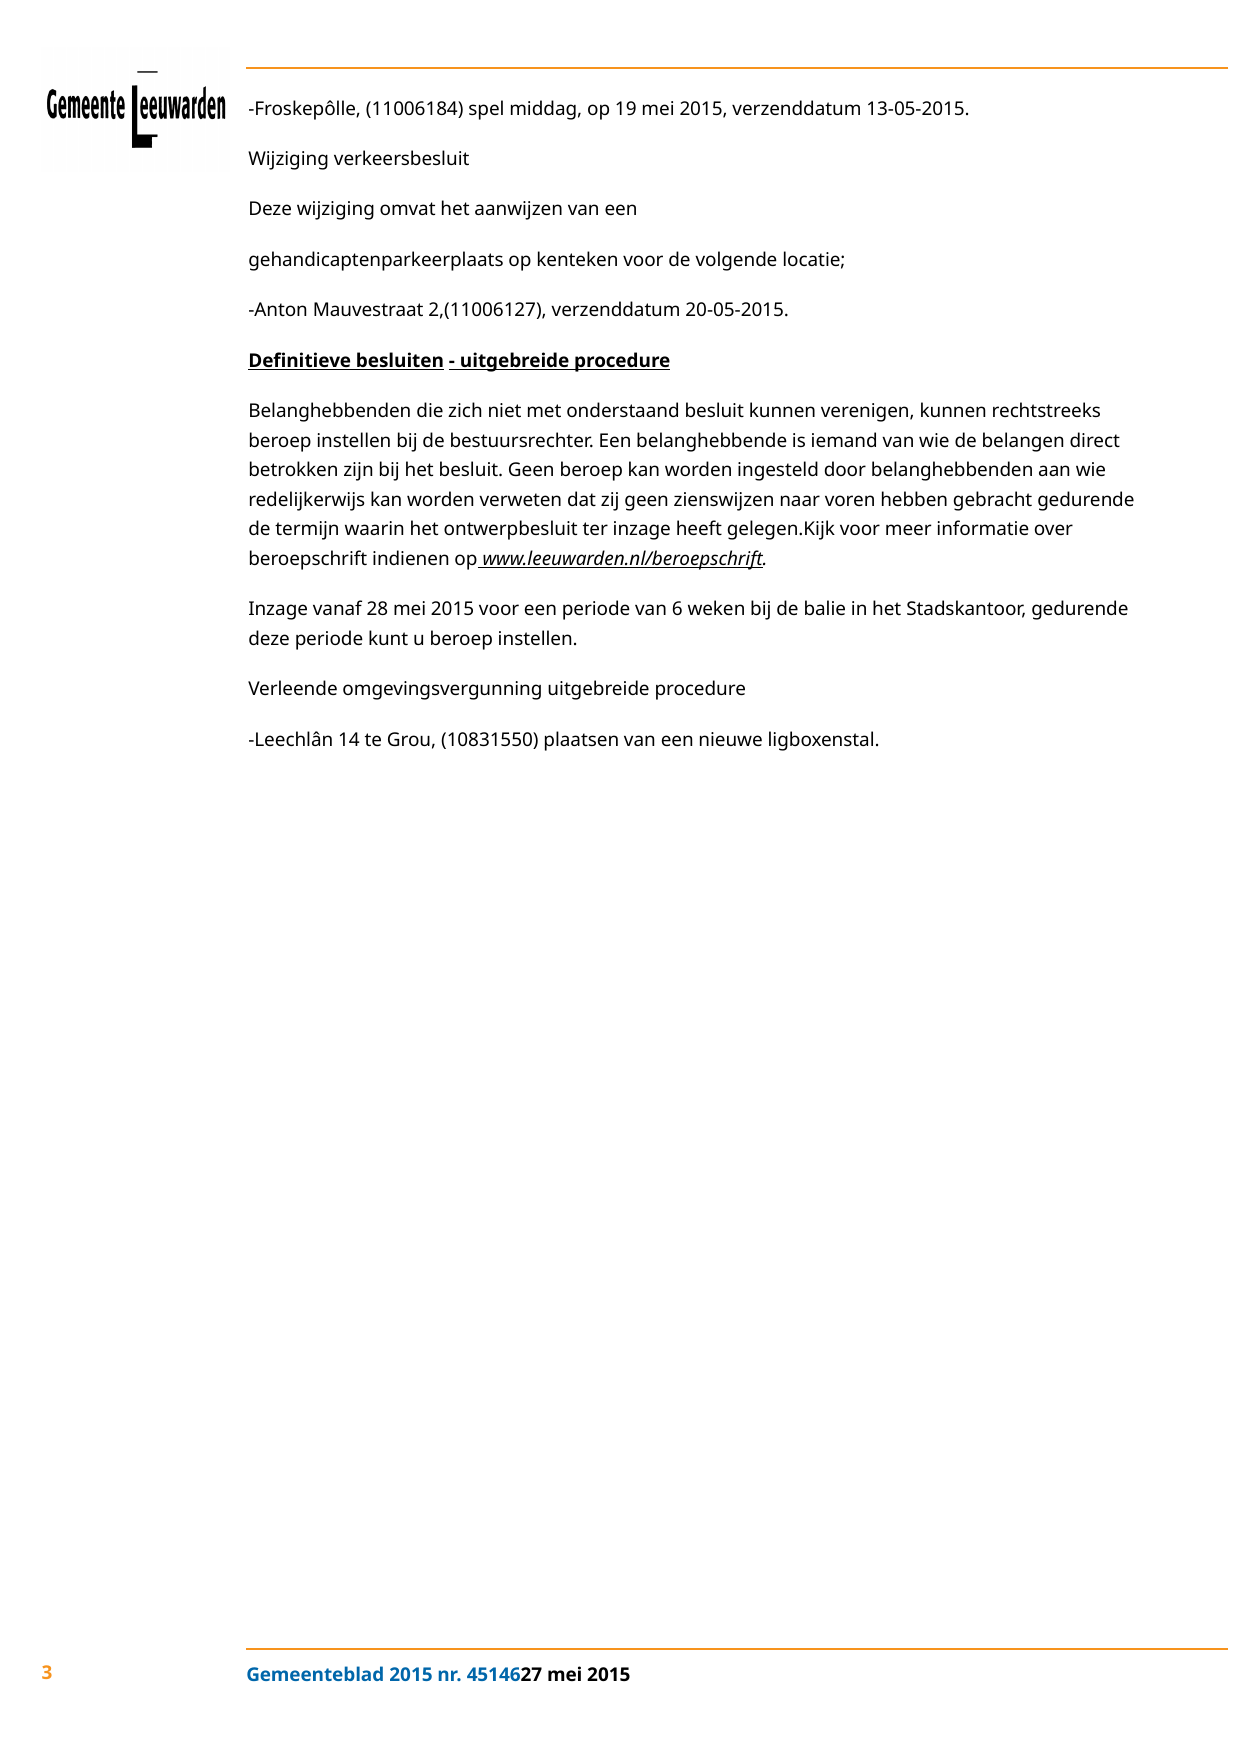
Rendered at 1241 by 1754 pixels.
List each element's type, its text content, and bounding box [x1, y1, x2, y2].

text Deze wijziging omvat het aanwijzen van een [248, 196, 1152, 221]
text Wijziging verkeersbesluit [248, 145, 1152, 171]
text Inzage vanaf 28 mei 2015 voor een periode van 6 weken bij de balie in het Stadskantoor, gedurende deze periode kunt u beroep instellen. [248, 596, 1152, 651]
picture [41, 47, 231, 172]
text -Leechlân 14 te Grou, (10831550) plaatsen van een nieuwe ligboxenstal. [248, 726, 1152, 752]
text gehandicaptenparkeerplaats op kenteken voor de volgende locatie; [248, 246, 1152, 272]
text -Froskepôlle, (11006184) spel middag, op 19 mei 2015, verzenddatum 13-05-2015. [248, 95, 1152, 121]
text -Anton Mauvestraat 2,(11006127), verzenddatum 20-05-2015. [248, 296, 1152, 322]
text Verleende omgevingsvergunning uitgebreide procedure [248, 676, 1152, 701]
text Definitieve besluiten - uitgebreide procedure [248, 347, 1152, 373]
text Belanghebbenden die zich niet met onderstaand besluit kunnen verenigen, kunnen rechtstreeks beroep instellen bij de bestuursrechter. Een belanghebbende is iemand van wie de belangen direct betrokken zijn bij het besluit. Geen beroep kan worden ingesteld door belanghebbenden aan wie redelijkerwijs kan worden verweten dat zij geen zienswijzen naar voren hebben gebracht gedurende de termijn waarin het ontwerpbesluit ter inzage heeft gelegen.Kijk voor meer informatie over beroepschrift indienen op www.leeuwarden.nl/beroepschrift. [248, 397, 1152, 571]
